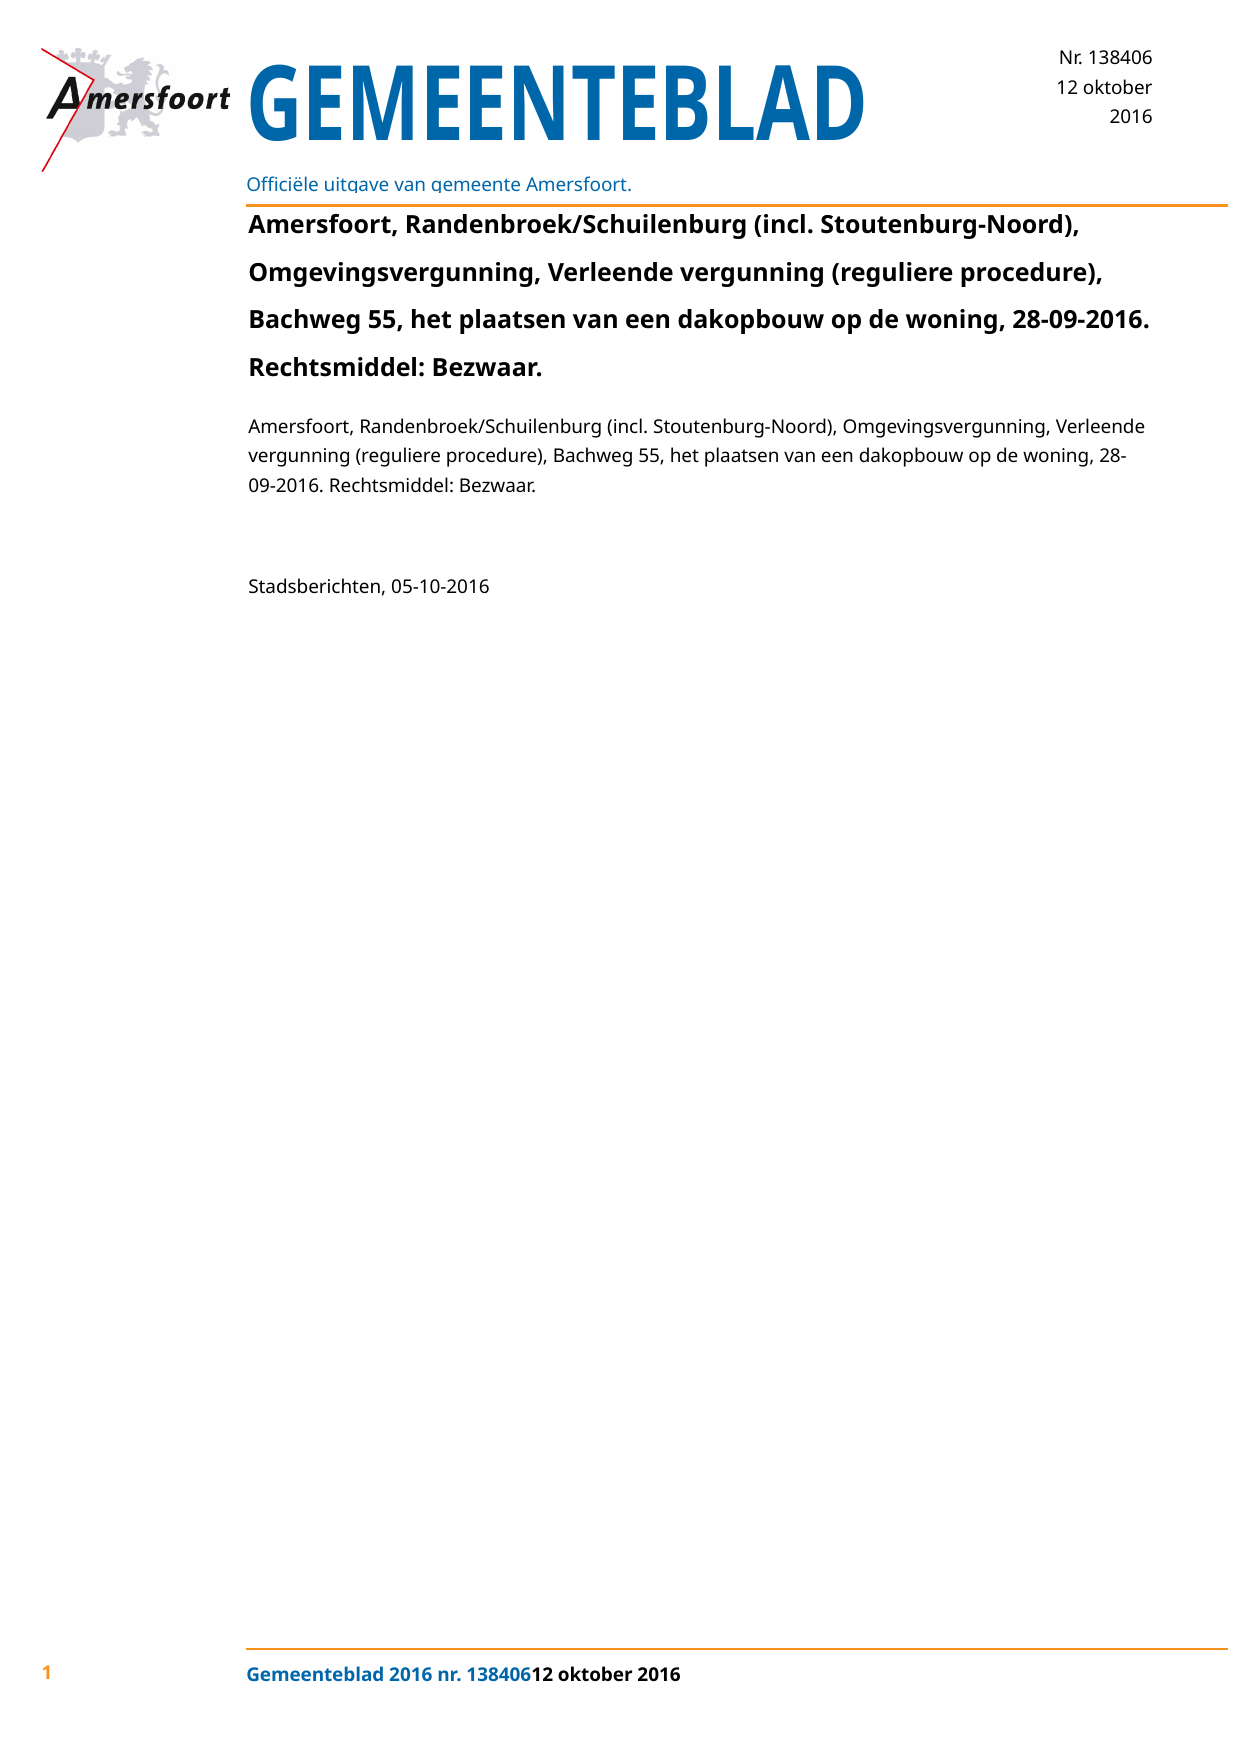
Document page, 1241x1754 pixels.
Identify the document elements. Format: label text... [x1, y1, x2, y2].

text Amersfoort, Randenbroek/Schuilenburg (incl. Stoutenburg-Noord), Omgevingsvergunning, Verleende vergunning (reguliere procedure), Bachweg 55, het plaatsen van een dakopbouw op de woning, 28-09-2016. Rechtsmiddel: Bezwaar. [248, 207, 1152, 384]
picture [41, 47, 231, 172]
text Amersfoort, Randenbroek/Schuilenburg (incl. Stoutenburg-Noord), Omgevingsvergunning, Verleende vergunning (reguliere procedure), Bachweg 55, het plaatsen van een dakopbouw op de woning, 28-09-2016. Rechtsmiddel: Bezwaar. [248, 413, 1152, 498]
text Stadsberichten, 05-10-2016 [248, 573, 1152, 599]
